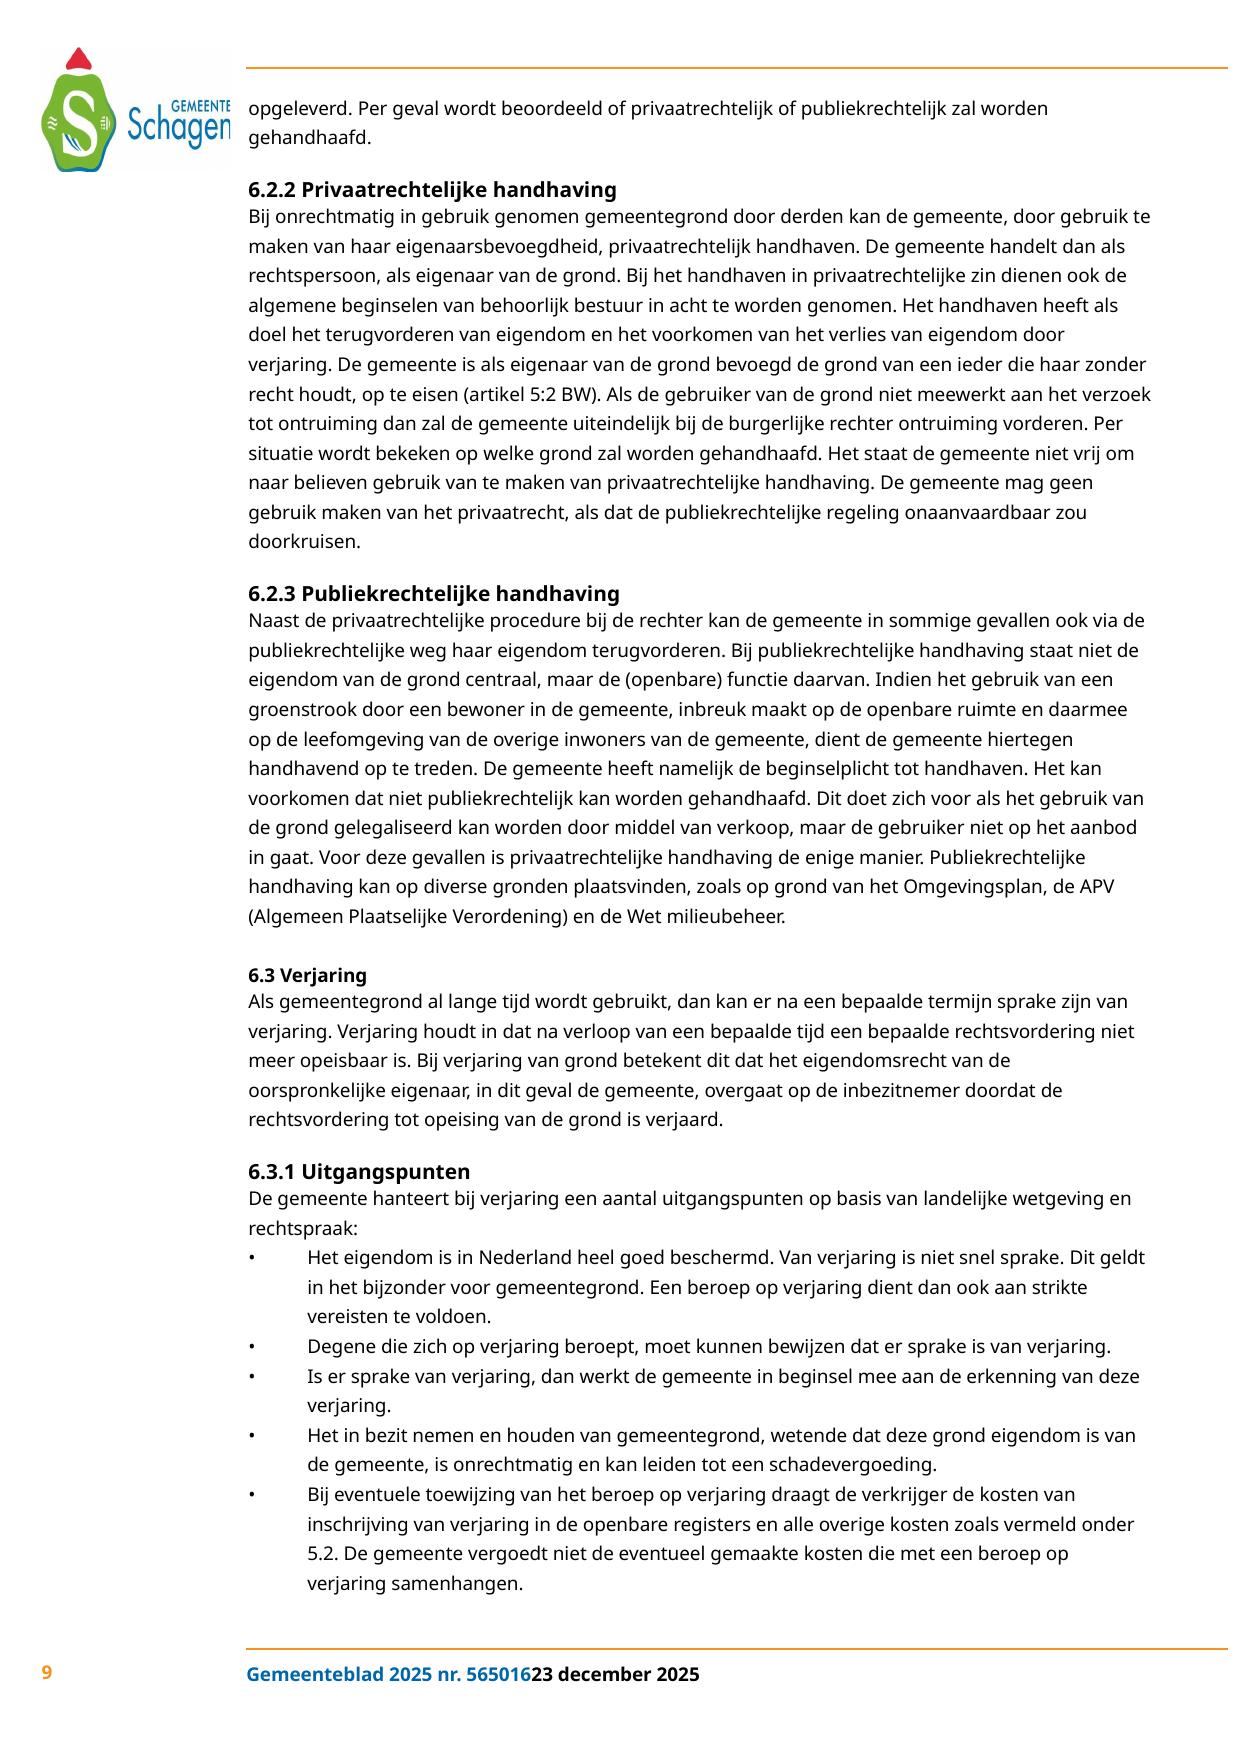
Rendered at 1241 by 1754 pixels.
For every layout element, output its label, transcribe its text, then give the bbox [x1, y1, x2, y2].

list Bij eventuele toewijzing van het beroep op verjaring draagt de verkrijger de kosten van inschrijving van verjaring in de openbare registers en alle overige kosten zoals vermeld onder 5.2. De gemeente vergoedt niet de eventueel gemaakte kosten die met een beroep op verjaring samenhangen. [248, 1481, 1152, 1596]
list Is er sprake van verjaring, dan werkt de gemeente in beginsel mee aan de erkenning van deze verjaring. [248, 1363, 1152, 1418]
text 6.3.1 Uitgangspunten [248, 1157, 1152, 1185]
text opgeleverd. Per geval wordt beoordeeld of privaatrechtelijk of publiekrechtelijk zal worden gehandhaafd. [248, 95, 1152, 150]
list Degene die zich op verjaring beroept, moet kunnen bewijzen dat er sprake is van verjaring. [248, 1333, 1152, 1359]
text 6.3 Verjaring [248, 962, 1152, 988]
text De gemeente hanteert bij verjaring een aantal uitgangspunten op basis van landelijke wetgeving en rechtspraak: [248, 1185, 1152, 1241]
picture [41, 47, 231, 172]
list Het eigendom is in Nederland heel goed beschermd. Van verjaring is niet snel sprake. Dit geldt in het bijzonder voor gemeentegrond. Een beroep op verjaring dient dan ook aan strikte vereisten te voldoen. [248, 1244, 1152, 1329]
text 6.2.2 Privaatrechtelijke handhaving [248, 175, 1152, 203]
text 6.2.3 Publiekrechtelijke handhaving [248, 579, 1152, 607]
text Als gemeentegrond al lange tijd wordt gebruikt, dan kan er na een bepaalde termijn sprake zijn van verjaring. Verjaring houdt in dat na verloop van een bepaalde tijd een bepaalde rechtsvordering niet meer opeisbaar is. Bij verjaring van grond betekent dit dat het eigendomsrecht van de oorspronkelijke eigenaar, in dit geval de gemeente, overgaat op de inbezitnemer doordat de rechtsvordering tot opeising van de grond is verjaard. [248, 988, 1152, 1132]
list Het in bezit nemen en houden van gemeentegrond, wetende dat deze grond eigendom is van de gemeente, is onrechtmatig en kan leiden tot een schadevergoeding. [248, 1422, 1152, 1477]
text Naast de privaatrechtelijke procedure bij de rechter kan de gemeente in sommige gevallen ook via de publiekrechtelijke weg haar eigendom terugvorderen. Bij publiekrechtelijke handhaving staat niet de eigendom van de grond centraal, maar de (openbare) functie daarvan. Indien het gebruik van een groenstrook door een bewoner in de gemeente, inbreuk maakt op de openbare ruimte en daarmee op de leefomgeving van de overige inwoners van de gemeente, dient de gemeente hiertegen handhavend op te treden. De gemeente heeft namelijk de beginselplicht tot handhaven. Het kan voorkomen dat niet publiekrechtelijk kan worden gehandhaafd. Dit doet zich voor als het gebruik van de grond gelegaliseerd kan worden door middel van verkoop, maar de gebruiker niet op het aanbod in gaat. Voor deze gevallen is privaatrechtelijke handhaving de enige manier. Publiekrechtelijke handhaving kan op diverse gronden plaatsvinden, zoals op grond van het Omgevingsplan, de APV (Algemeen Plaatselijke Verordening) en de Wet milieubeheer. [248, 607, 1152, 929]
text Bij onrechtmatig in gebruik genomen gemeentegrond door derden kan de gemeente, door gebruik te maken van haar eigenaarsbevoegdheid, privaatrechtelijk handhaven. De gemeente handelt dan als rechtspersoon, als eigenaar van de grond. Bij het handhaven in privaatrechtelijke zin dienen ook de algemene beginselen van behoorlijk bestuur in acht te worden genomen. Het handhaven heeft als doel het terugvorderen van eigendom en het voorkomen van het verlies van eigendom door verjaring. De gemeente is als eigenaar van de grond bevoegd de grond van een ieder die haar zonder recht houdt, op te eisen (artikel 5:2 BW). Als de gebruiker van de grond niet meewerkt aan het verzoek tot ontruiming dan zal de gemeente uiteindelijk bij de burgerlijke rechter ontruiming vorderen. Per situatie wordt bekeken op welke grond zal worden gehandhaafd. Het staat de gemeente niet vrij om naar believen gebruik van te maken van privaatrechtelijke handhaving. De gemeente mag geen gebruik maken van het privaatrecht, als dat de publiekrechtelijke regeling onaanvaardbaar zou doorkruisen. [248, 203, 1152, 554]
